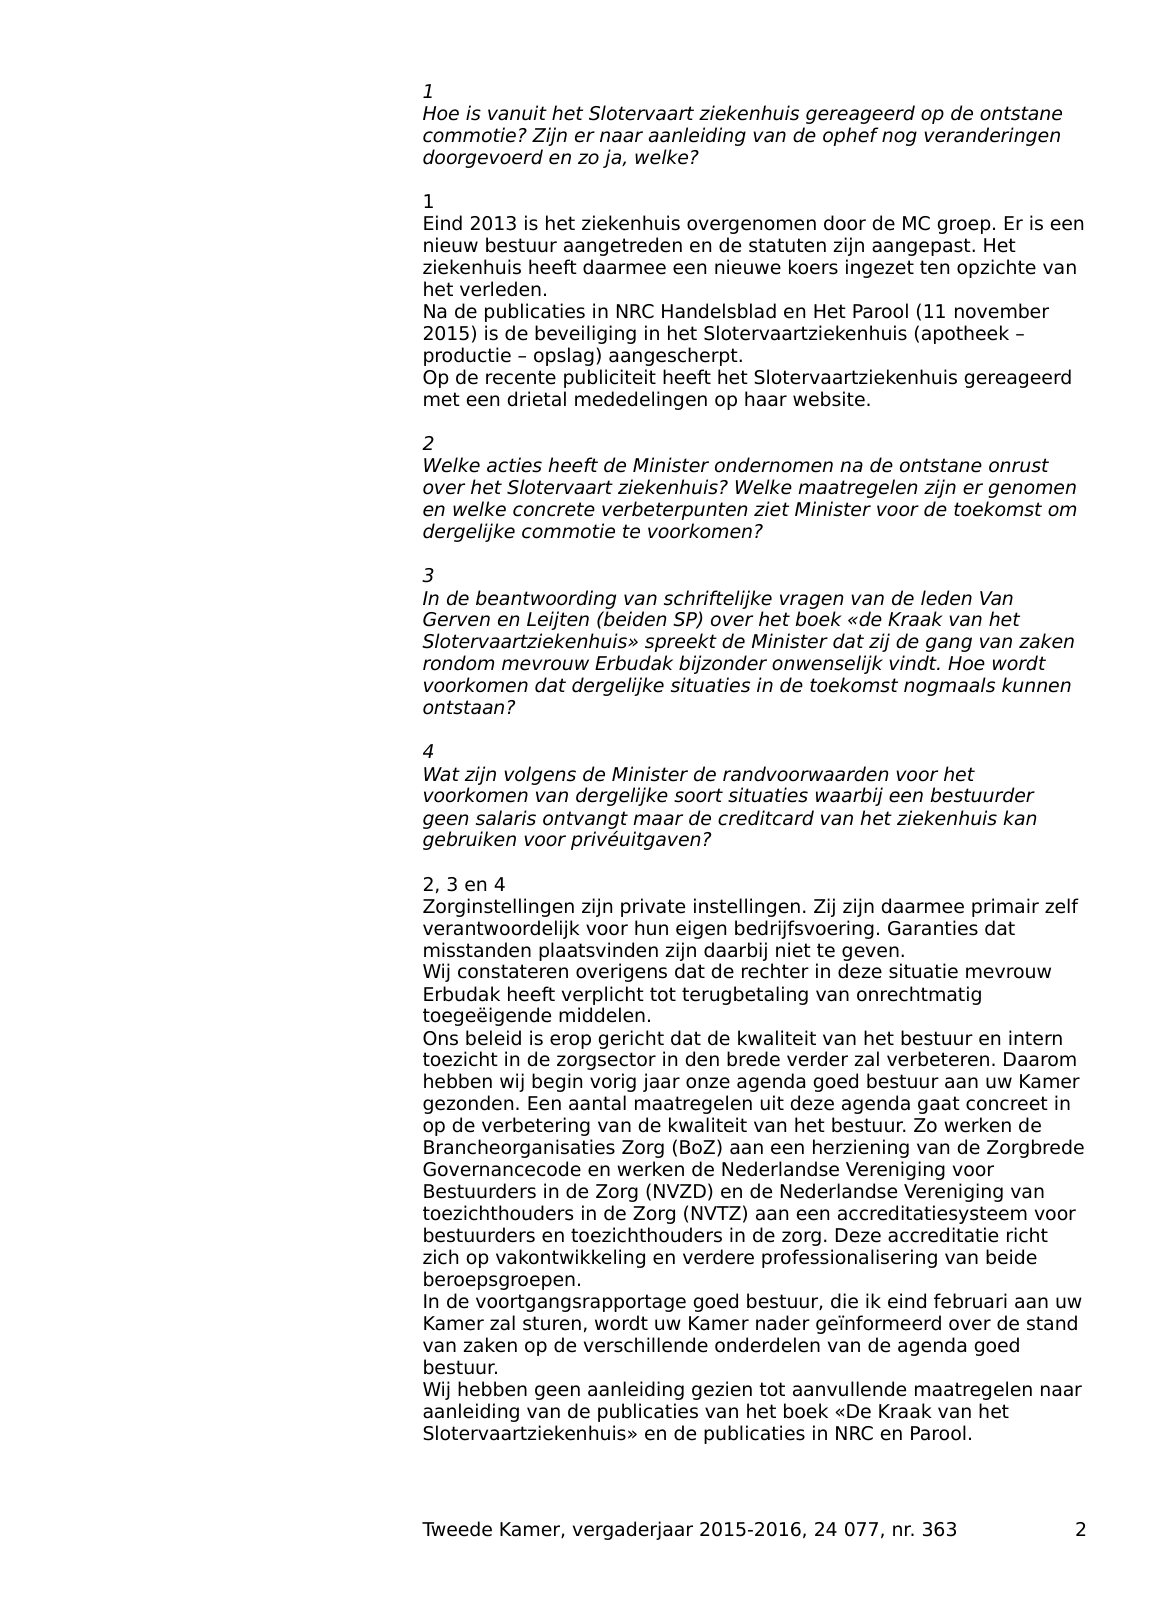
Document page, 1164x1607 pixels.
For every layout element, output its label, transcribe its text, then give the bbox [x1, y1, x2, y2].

text 2 [422, 433, 1087, 455]
text 3 [422, 565, 1087, 587]
text Op de recente publiciteit heeft het Slotervaartziekenhuis gereageerd met een drietal mededelingen op haar website. [422, 367, 1087, 411]
text Wij constateren overigens dat de rechter in deze situatie mevrouw Erbudak heeft verplicht tot terugbetaling van onrechtmatig toegeëigende middelen. [422, 961, 1087, 1027]
text In de voortgangsrapportage goed bestuur, die ik eind februari aan uw Kamer zal sturen, wordt uw Kamer nader geïnformeerd over de stand van zaken op de verschillende onderdelen van de agenda goed bestuur. [422, 1291, 1087, 1379]
text Zorginstellingen zijn private instellingen. Zij zijn daarmee primair zelf verantwoordelijk voor hun eigen bedrijfsvoering. Garanties dat misstanden plaatsvinden zijn daarbij niet te geven. [422, 896, 1087, 961]
text 4 [422, 741, 1087, 763]
text In de beantwoording van schriftelijke vragen van de leden Van Gerven en Leijten (beiden SP) over het boek «de Kraak van het Slotervaartziekenhuis» spreekt de Minister dat zij de gang van zaken rondom mevrouw Erbudak bijzonder onwenselijk vindt. Hoe wordt voorkomen dat dergelijke situaties in de toekomst nogmaals kunnen ontstaan? [422, 587, 1087, 719]
text Welke acties heeft de Minister ondernomen na de ontstane onrust over het Slotervaart ziekenhuis? Welke maatregelen zijn er genomen en welke concrete verbeterpunten ziet Minister voor de toekomst om dergelijke commotie te voorkomen? [422, 455, 1087, 543]
text Ons beleid is erop gericht dat de kwaliteit van het bestuur en intern toezicht in de zorgsector in den brede verder zal verbeteren. Daarom hebben wij begin vorig jaar onze agenda goed bestuur aan uw Kamer gezonden. Een aantal maatregelen uit deze agenda gaat concreet in op de verbetering van de kwaliteit van het bestuur. Zo werken de Brancheorganisaties Zorg (BoZ) aan een herziening van de Zorgbrede Governancecode en werken de Nederlandse Vereniging voor Bestuurders in de Zorg (NVZD) en de Nederlandse Vereniging van toezichthouders in de Zorg (NVTZ) aan een accreditatiesysteem voor bestuurders en toezichthouders in de zorg. Deze accreditatie richt zich op vakontwikkeling en verdere professionalisering van beide beroepsgroepen. [422, 1027, 1087, 1291]
text Eind 2013 is het ziekenhuis overgenomen door de MC groep. Er is een nieuw bestuur aangetreden en de statuten zijn aangepast. Het ziekenhuis heeft daarmee een nieuwe koers ingezet ten opzichte van het verleden. [422, 213, 1087, 301]
text Wij hebben geen aanleiding gezien tot aanvullende maatregelen naar aanleiding van de publicaties van het boek «De Kraak van het Slotervaartziekenhuis» en de publicaties in NRC en Parool. [422, 1379, 1087, 1445]
text Wat zijn volgens de Minister de randvoorwaarden voor het voorkomen van dergelijke soort situaties waarbij een bestuurder geen salaris ontvangt maar de creditcard van het ziekenhuis kan gebruiken voor privéuitgaven? [422, 763, 1087, 851]
text 1 [422, 81, 1087, 103]
text Na de publicaties in NRC Handelsblad en Het Parool (11 november 2015) is de beveiliging in het Slotervaartziekenhuis (apotheek – productie – opslag) aangescherpt. [422, 301, 1087, 367]
text 1 [422, 191, 1087, 213]
text Hoe is vanuit het Slotervaart ziekenhuis gereageerd op de ontstane commotie? Zijn er naar aanleiding van de ophef nog veranderingen doorgevoerd en zo ja, welke? [422, 103, 1087, 169]
text 2, 3 en 4 [422, 873, 1087, 896]
